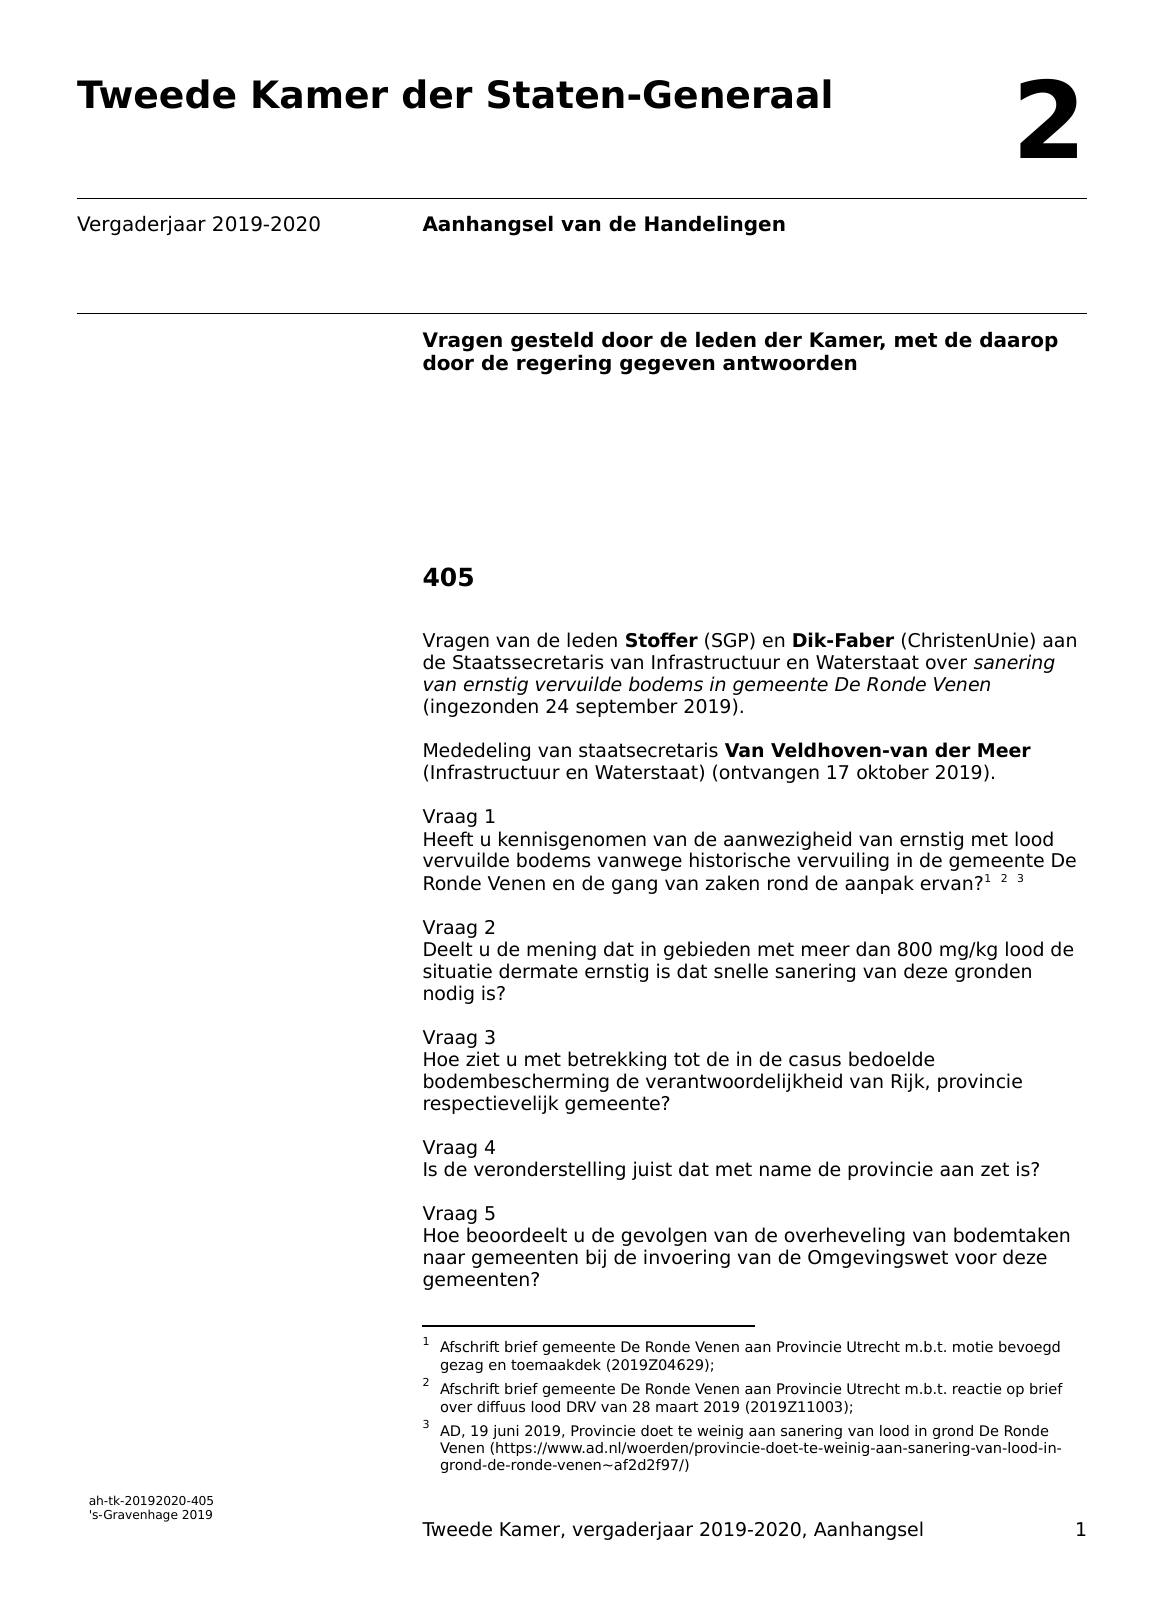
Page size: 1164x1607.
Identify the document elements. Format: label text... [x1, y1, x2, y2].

text 's-Gravenhage 2019 [88, 1508, 323, 1522]
table_header 2 [886, 59, 1087, 198]
text Mededeling van staatsecretaris Van Veldhoven-van der Meer (Infrastructuur en Waterstaat) (ontvangen 17 oktober 2019). [422, 740, 1087, 784]
table_cell Vragen gesteld door de leden der Kamer, met de daarop door de regering gegeven antwoorden [422, 314, 1087, 375]
table_header Tweede Kamer der Staten-Generaal [77, 59, 886, 198]
text Hoe beoordeelt u de gevolgen van de overheveling van bodemtaken naar gemeenten bij de invoering van de Omgevingswet voor deze gemeenten? [422, 1225, 1087, 1291]
text Afschrift brief gemeente De Ronde Venen aan Provincie Utrecht m.b.t. motie bevoegd gezag en toemaakdek (2019Z04629); [422, 1335, 1087, 1374]
text Vragen van de leden Stoffer (SGP) en Dik-Faber (ChristenUnie) aan de Staatssecretaris van Infrastructuur en Waterstaat over sanering van ernstig vervuilde bodems in gemeente De Ronde Venen (ingezonden 24 september 2019). [422, 630, 1087, 718]
table_cell Aanhangsel van de Handelingen [422, 199, 1087, 313]
text Vraag 5 [422, 1203, 1087, 1225]
text Vraag 4 [422, 1137, 1087, 1159]
text Deelt u de mening dat in gebieden met meer dan 800 mg/kg lood de situatie dermate ernstig is dat snelle sanering van deze gronden nodig is? [422, 938, 1087, 1004]
text Vraag 2 [422, 917, 1087, 938]
text ah-tk-20192020-405 [88, 1494, 323, 1508]
text Vraag 1 [422, 806, 1087, 828]
text Vraag 3 [422, 1027, 1087, 1049]
text Afschrift brief gemeente De Ronde Venen aan Provincie Utrecht m.b.t. reactie op brief over diffuus lood DRV van 28 maart 2019 (2019Z11003); [422, 1377, 1087, 1416]
text 405 [422, 563, 1087, 592]
table_cell Vergaderjaar 2019-2020 [77, 199, 422, 313]
text Heeft u kennisgenomen van de aanwezigheid van ernstig met lood vervuilde bodems vanwege historische vervuiling in de gemeente De Ronde Venen en de gang van zaken rond de aanpak ervan? [422, 828, 1087, 894]
text Hoe ziet u met betrekking tot de in de casus bedoelde bodembescherming de verantwoordelijkheid van Rijk, provincie respectievelijk gemeente? [422, 1049, 1087, 1114]
text AD, 19 juni 2019, Provincie doet te weinig aan sanering van lood in grond De Ronde Venen (https://www.ad.nl/woerden/provincie-doet-te-weinig-aan-sanering-van-lood-in-grond-de-ronde-venen~af2d2f97/) [422, 1418, 1087, 1474]
text Is de veronderstelling juist dat met name de provincie aan zet is? [422, 1159, 1087, 1181]
table_cell [77, 314, 422, 375]
